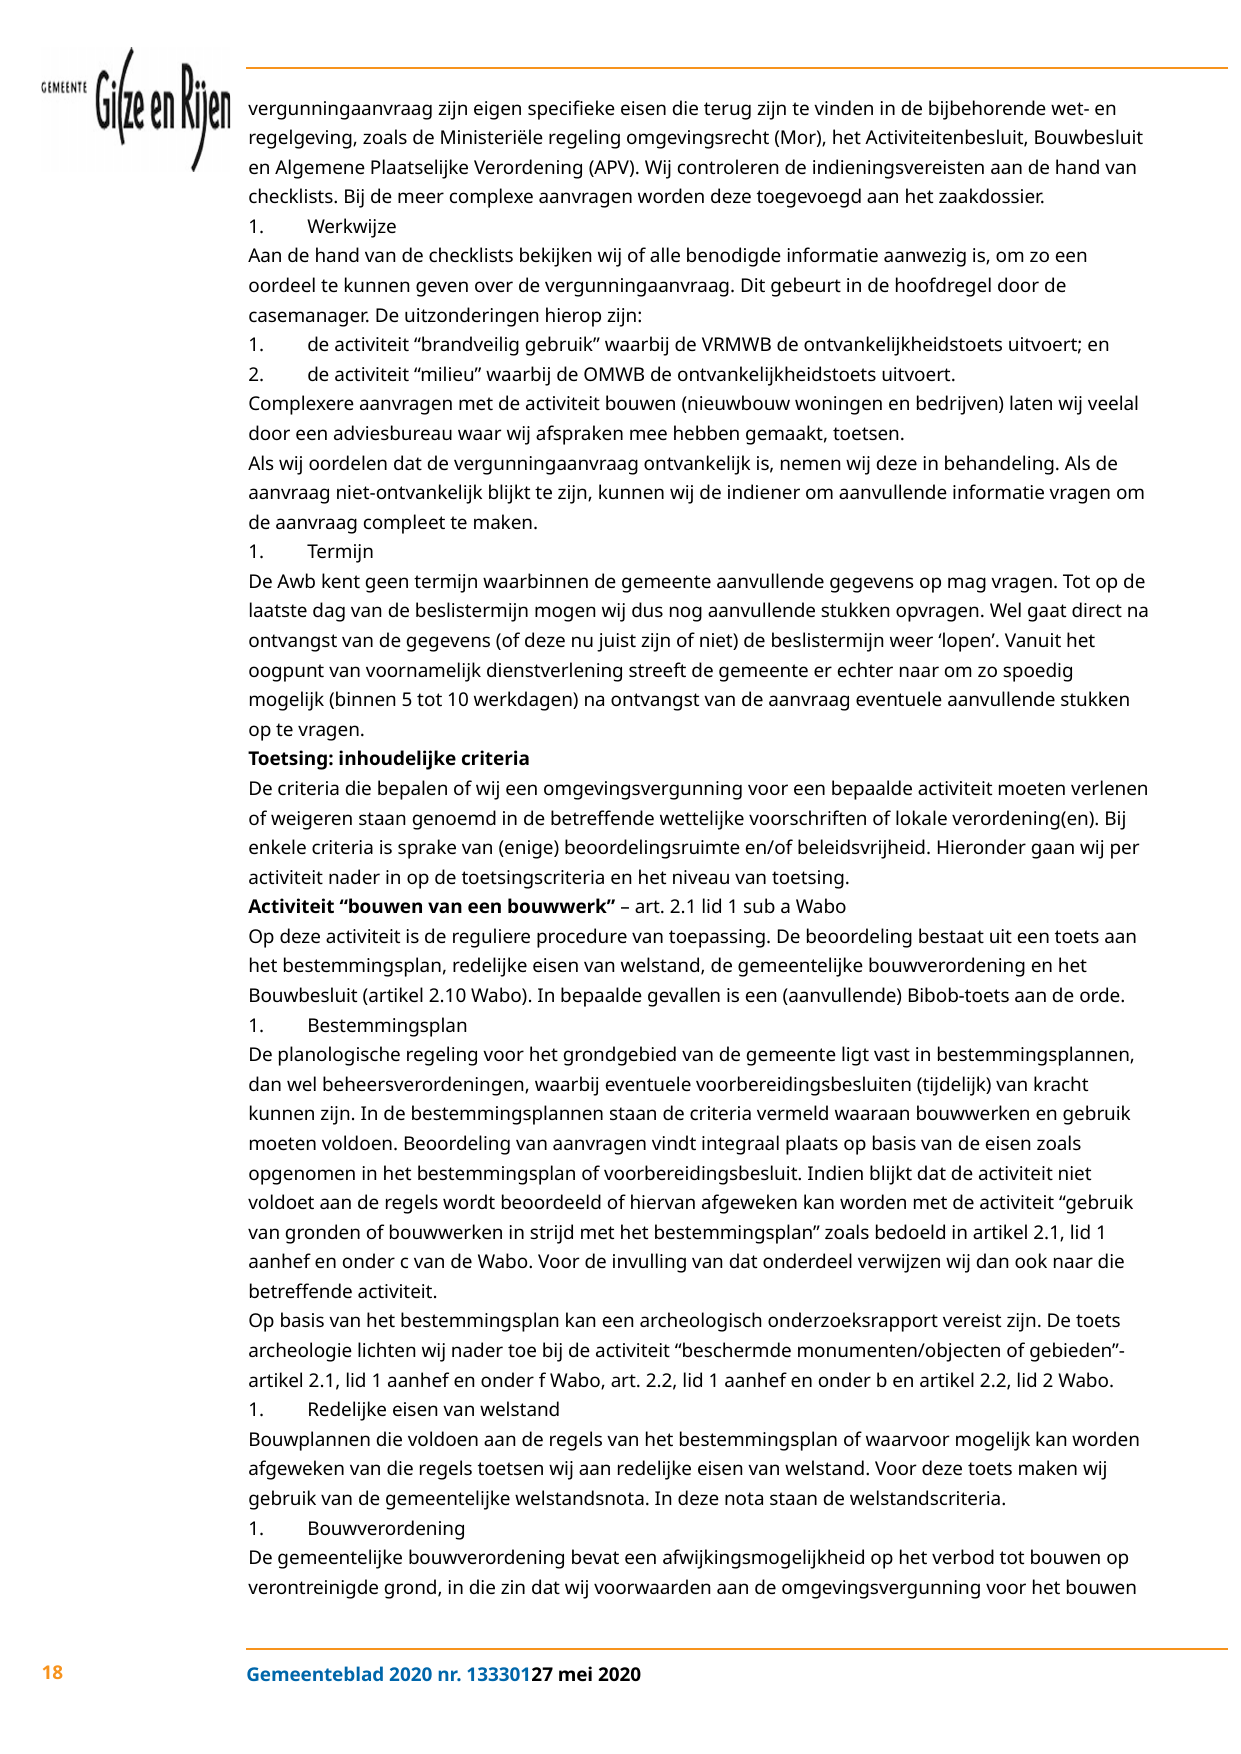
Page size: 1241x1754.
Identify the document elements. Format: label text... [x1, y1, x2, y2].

text vergunningaanvraag zijn eigen specifieke eisen die terug zijn te vinden in de bijbehorende wet- en regelgeving, zoals de Ministeriële regeling omgevingsrecht (Mor), het Activiteitenbesluit, Bouwbesluit en Algemene Plaatselijke Verordening (APV). Wij controleren de indieningsvereisten aan de hand van checklists. Bij de meer complexe aanvragen worden deze toegevoegd aan het zaakdossier. [248, 95, 1152, 209]
text Activiteit “bouwen van een bouwwerk” – art. 2.1 lid 1 sub a Wabo [248, 893, 1152, 919]
list Redelijke eisen van welstand [248, 1396, 1152, 1422]
list Termijn [248, 538, 1152, 564]
list Werkwijze [248, 213, 1152, 239]
text Op basis van het bestemmingsplan kan een archeologisch onderzoeksrapport vereist zijn. De toets archeologie lichten wij nader toe bij de activiteit “beschermde monumenten/objecten of gebieden”- artikel 2.1, lid 1 aanhef en onder f Wabo, art. 2.2, lid 1 aanhef en onder b en artikel 2.2, lid 2 Wabo. [248, 1308, 1152, 1393]
text Toetsing: inhoudelijke criteria [248, 746, 1152, 771]
text De criteria die bepalen of wij een omgevingsvergunning voor een bepaalde activiteit moeten verlenen of weigeren staan genoemd in de betreffende wettelijke voorschriften of lokale verordening(en). Bij enkele criteria is sprake van (enige) beoordelingsruimte en/of beleidsvrijheid. Hieronder gaan wij per activiteit nader in op de toetsingscriteria en het niveau van toetsing. [248, 775, 1152, 890]
text Als wij oordelen dat de vergunningaanvraag ontvankelijk is, nemen wij deze in behandeling. Als de aanvraag niet-ontvankelijk blijkt te zijn, kunnen wij de indiener om aanvullende informatie vragen om de aanvraag compleet te maken. [248, 450, 1152, 535]
text Bouwplannen die voldoen aan de regels van het bestemmingsplan of waarvoor mogelijk kan worden afgeweken van die regels toetsen wij aan redelijke eisen van welstand. Voor deze toets maken wij gebruik van de gemeentelijke welstandsnota. In deze nota staan de welstandscriteria. [248, 1426, 1152, 1511]
list de activiteit “milieu” waarbij de OMWB de ontvankelijkheidstoets uitvoert. [248, 361, 1152, 387]
list Bouwverordening [248, 1515, 1152, 1541]
text De Awb kent geen termijn waarbinnen de gemeente aanvullende gegevens op mag vragen. Tot op de laatste dag van de beslistermijn mogen wij dus nog aanvullende stukken opvragen. Wel gaat direct na ontvangst van de gegevens (of deze nu juist zijn of niet) de beslistermijn weer ‘lopen’. Vanuit het oogpunt van voornamelijk dienstverlening streeft de gemeente er echter naar om zo spoedig mogelijk (binnen 5 tot 10 werkdagen) na ontvangst van de aanvraag eventuele aanvullende stukken op te vragen. [248, 568, 1152, 742]
text Aan de hand van de checklists bekijken wij of alle benodigde informatie aanwezig is, om zo een oordeel te kunnen geven over de vergunningaanvraag. Dit gebeurt in de hoofdregel door de casemanager. De uitzonderingen hierop zijn: [248, 243, 1152, 328]
text De gemeentelijke bouwverordening bevat een afwijkingsmogelijkheid op het verbod tot bouwen op verontreinigde grond, in die zin dat wij voorwaarden aan de omgevingsvergunning voor het bouwen [248, 1544, 1152, 1600]
text Op deze activiteit is de reguliere procedure van toepassing. De beoordeling bestaat uit een toets aan het bestemmingsplan, redelijke eisen van welstand, de gemeentelijke bouwverordening en het Bouwbesluit (artikel 2.10 Wabo). In bepaalde gevallen is een (aanvullende) Bibob-toets aan de orde. [248, 923, 1152, 1008]
picture [41, 47, 231, 172]
list Bestemmingsplan [248, 1012, 1152, 1038]
list de activiteit “brandveilig gebruik” waarbij de VRMWB de ontvankelijkheidstoets uitvoert; en [248, 331, 1152, 357]
text De planologische regeling voor het grondgebied van de gemeente ligt vast in bestemmingsplannen, dan wel beheersverordeningen, waarbij eventuele voorbereidingsbesluiten (tijdelijk) van kracht kunnen zijn. In de bestemmingsplannen staan de criteria vermeld waaraan bouwwerken en gebruik moeten voldoen. Beoordeling van aanvragen vindt integraal plaats op basis van de eisen zoals opgenomen in het bestemmingsplan of voorbereidingsbesluit. Indien blijkt dat de activiteit niet voldoet aan de regels wordt beoordeeld of hiervan afgeweken kan worden met de activiteit “gebruik van gronden of bouwwerken in strijd met het bestemmingsplan” zoals bedoeld in artikel 2.1, lid 1 aanhef en onder c van de Wabo. Voor de invulling van dat onderdeel verwijzen wij dan ook naar die betreffende activiteit. [248, 1041, 1152, 1304]
text Complexere aanvragen met de activiteit bouwen (nieuwbouw woningen en bedrijven) laten wij veelal door een adviesbureau waar wij afspraken mee hebben gemaakt, toetsen. [248, 391, 1152, 446]
